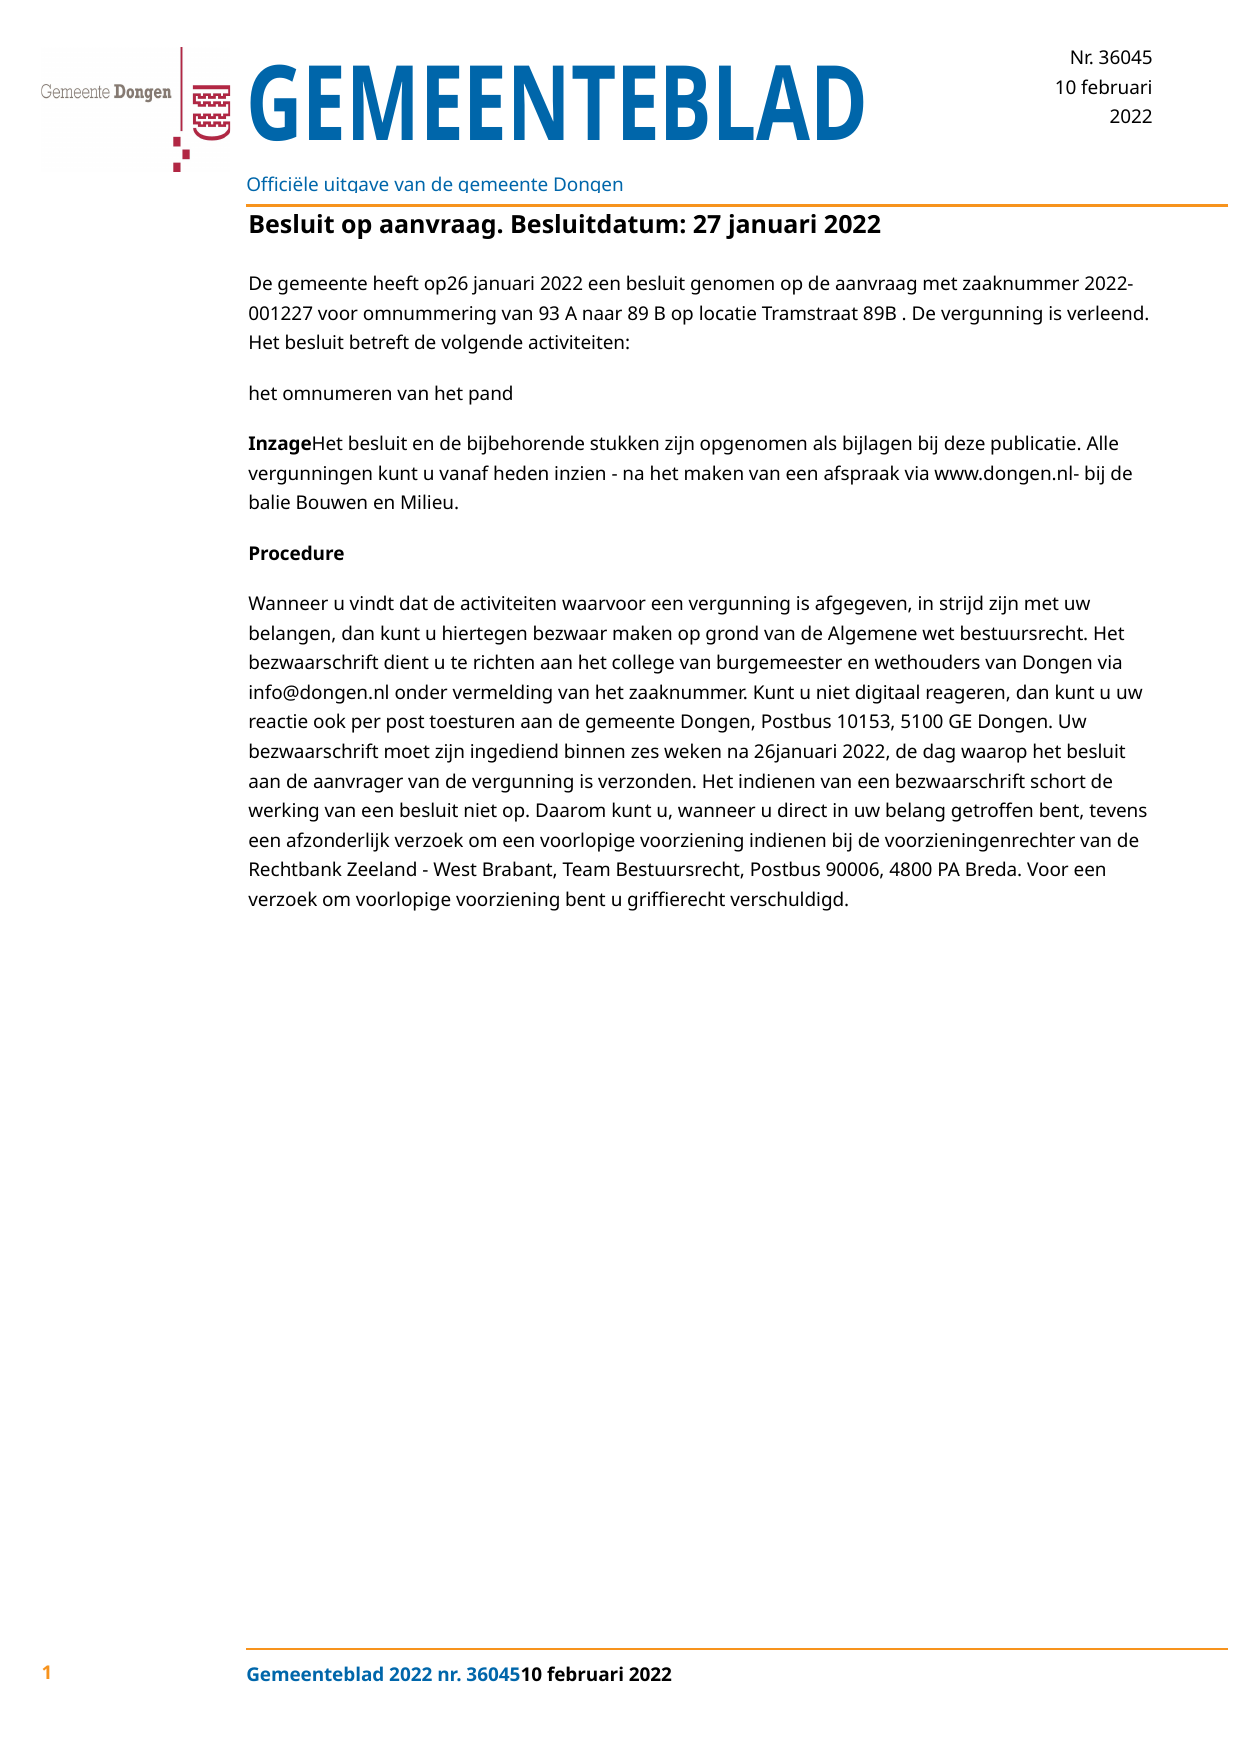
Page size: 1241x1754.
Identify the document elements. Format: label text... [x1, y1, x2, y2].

text het omnumeren van het pand [248, 380, 1152, 406]
text De gemeente heeft op26 januari 2022 een besluit genomen op de aanvraag met zaaknummer 2022-001227 voor omnummering van 93 A naar 89 B op locatie Tramstraat 89B . De vergunning is verleend. Het besluit betreft de volgende activiteiten: [248, 270, 1152, 355]
text Procedure [248, 540, 1152, 566]
text InzageHet besluit en de bijbehorende stukken zijn opgenomen als bijlagen bij deze publicatie. Alle vergunningen kunt u vanaf heden inzien - na het maken van een afspraak via www.dongen.nl- bij de balie Bouwen en Milieu. [248, 430, 1152, 515]
text Wanneer u vindt dat de activiteiten waarvoor een vergunning is afgegeven, in strijd zijn met uw belangen, dan kunt u hiertegen bezwaar maken op grond van de Algemene wet bestuursrecht. Het bezwaarschrift dient u te richten aan het college van burgemeester en wethouders van Dongen via info@dongen.nl onder vermelding van het zaaknummer. Kunt u niet digitaal reageren, dan kunt u uw reactie ook per post toesturen aan de gemeente Dongen, Postbus 10153, 5100 GE Dongen. Uw bezwaarschrift moet zijn ingediend binnen zes weken na 26januari 2022, de dag waarop het besluit aan de aanvrager van de vergunning is verzonden. Het indienen van een bezwaarschrift schort de werking van een besluit niet op. Daarom kunt u, wanneer u direct in uw belang getroffen bent, tevens een afzonderlijk verzoek om een voorlopige voorziening indienen bij de voorzieningenrechter van de Rechtbank Zeeland - West Brabant, Team Bestuursrecht, Postbus 90006, 4800 PA Breda. Voor een verzoek om voorlopige voorziening bent u griffierecht verschuldigd. [248, 590, 1152, 912]
picture [41, 47, 231, 172]
text Besluit op aanvraag. Besluitdatum: 27 januari 2022 [248, 207, 1152, 241]
